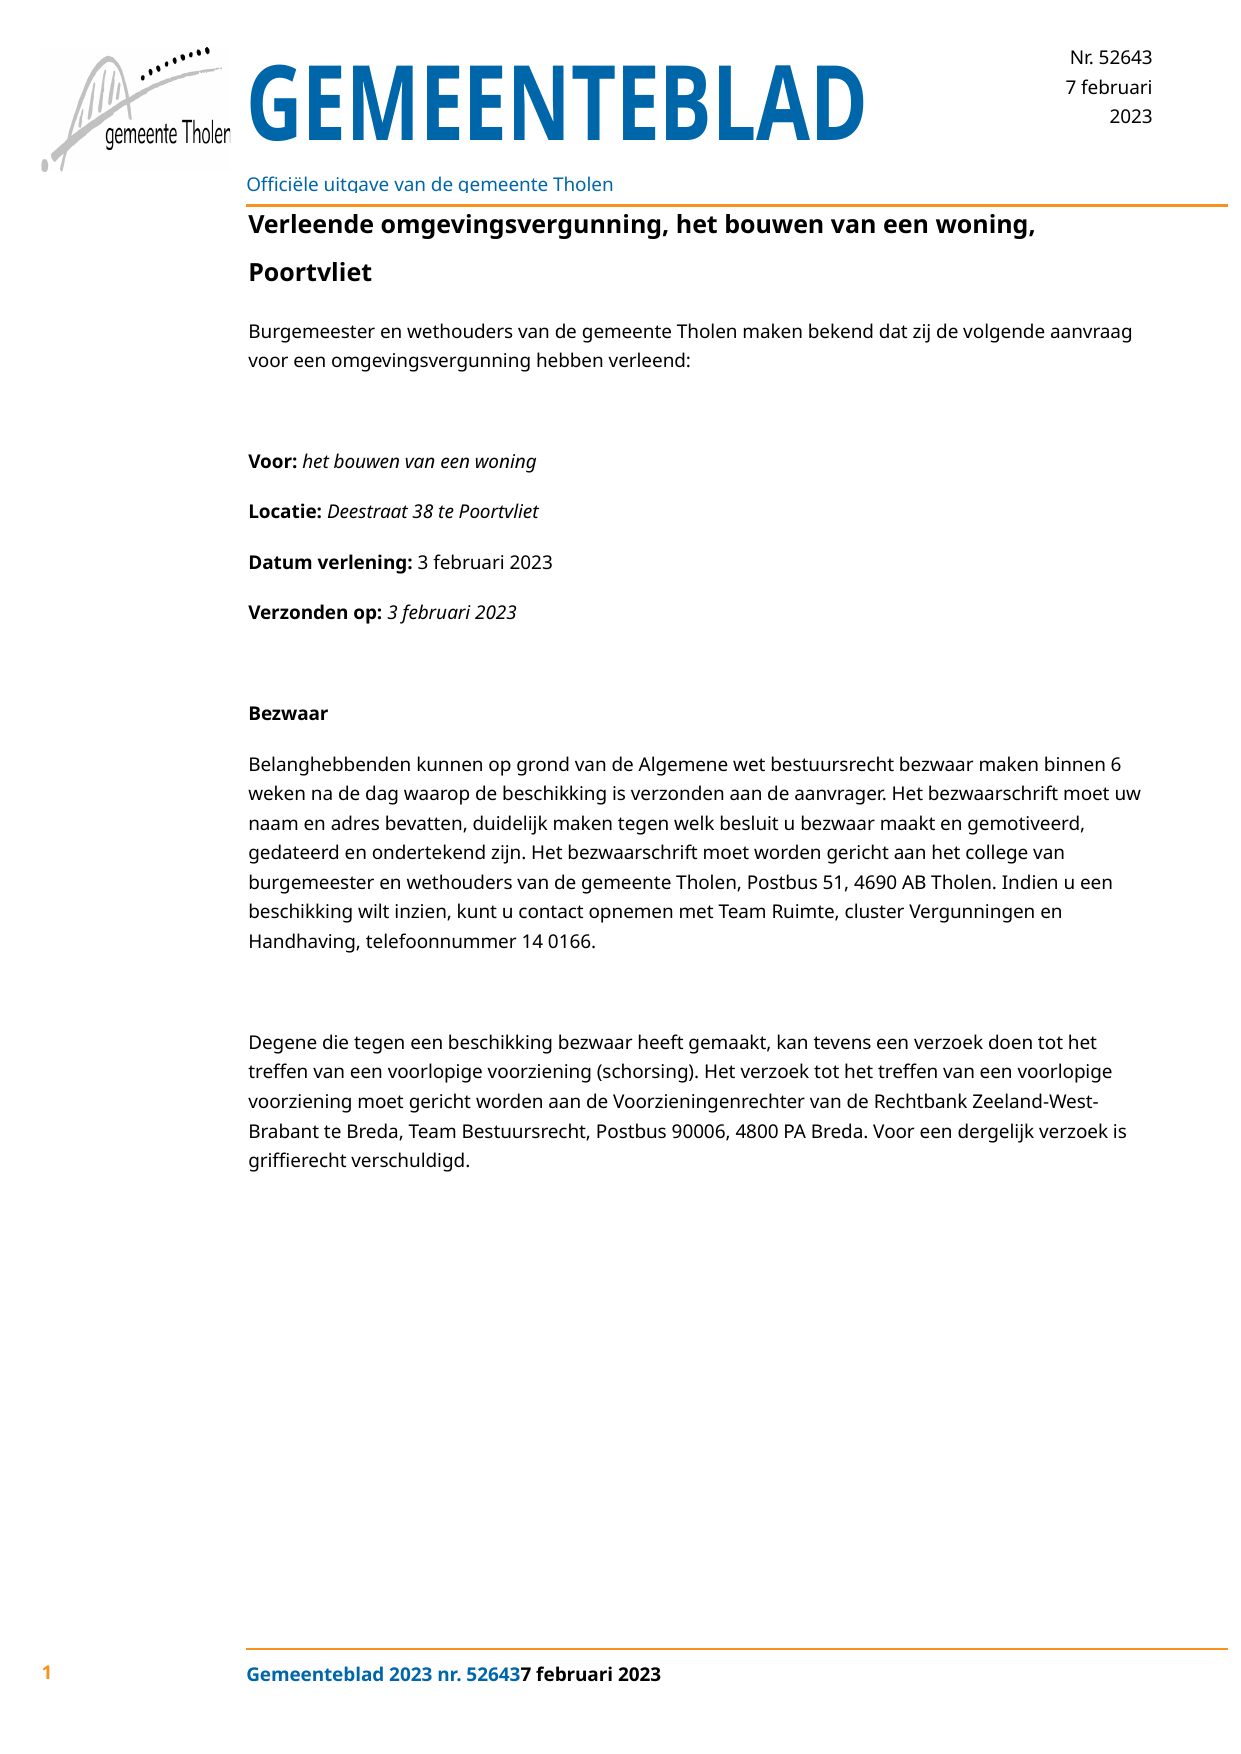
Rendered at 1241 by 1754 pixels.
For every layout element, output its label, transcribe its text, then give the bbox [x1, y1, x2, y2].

picture [41, 47, 231, 172]
text Locatie: Deestraat 38 te Poortvliet [248, 499, 1152, 524]
text Burgemeester en wethouders van de gemeente Tholen maken bekend dat zij de volgende aanvraag voor een omgevingsvergunning hebben verleend: [248, 318, 1152, 373]
text Bezwaar [248, 700, 1152, 726]
text Voor: het bouwen van een woning [248, 448, 1152, 474]
text Degene die tegen een beschikking bezwaar heeft gemaakt, kan tevens een verzoek doen tot het treffen van een voorlopige voorziening (schorsing). Het verzoek tot het treffen van een voorlopige voorziening moet gericht worden aan de Voorzieningenrechter van de Rechtbank Zeeland-West-Brabant te Breda, Team Bestuursrecht, Postbus 90006, 4800 PA Breda. Voor een dergelijk verzoek is griffierecht verschuldigd. [248, 1029, 1152, 1173]
text Datum verlening: 3 februari 2023 [248, 549, 1152, 575]
text Verleende omgevingsvergunning, het bouwen van een woning, Poortvliet [248, 207, 1152, 288]
text Verzonden op: 3 februari 2023 [248, 599, 1152, 625]
text Belanghebbenden kunnen op grond van de Algemene wet bestuursrecht bezwaar maken binnen 6 weken na de dag waarop de beschikking is verzonden aan de aanvrager. Het bezwaarschrift moet uw naam en adres bevatten, duidelijk maken tegen welk besluit u bezwaar maakt en gemotiveerd, gedateerd en ondertekend zijn. Het bezwaarschrift moet worden gericht aan het college van burgemeester en wethouders van de gemeente Tholen, Postbus 51, 4690 AB Tholen. Indien u een beschikking wilt inzien, kunt u contact opnemen met Team Ruimte, cluster Vergunningen en Handhaving, telefoonnummer 14 0166. [248, 751, 1152, 954]
